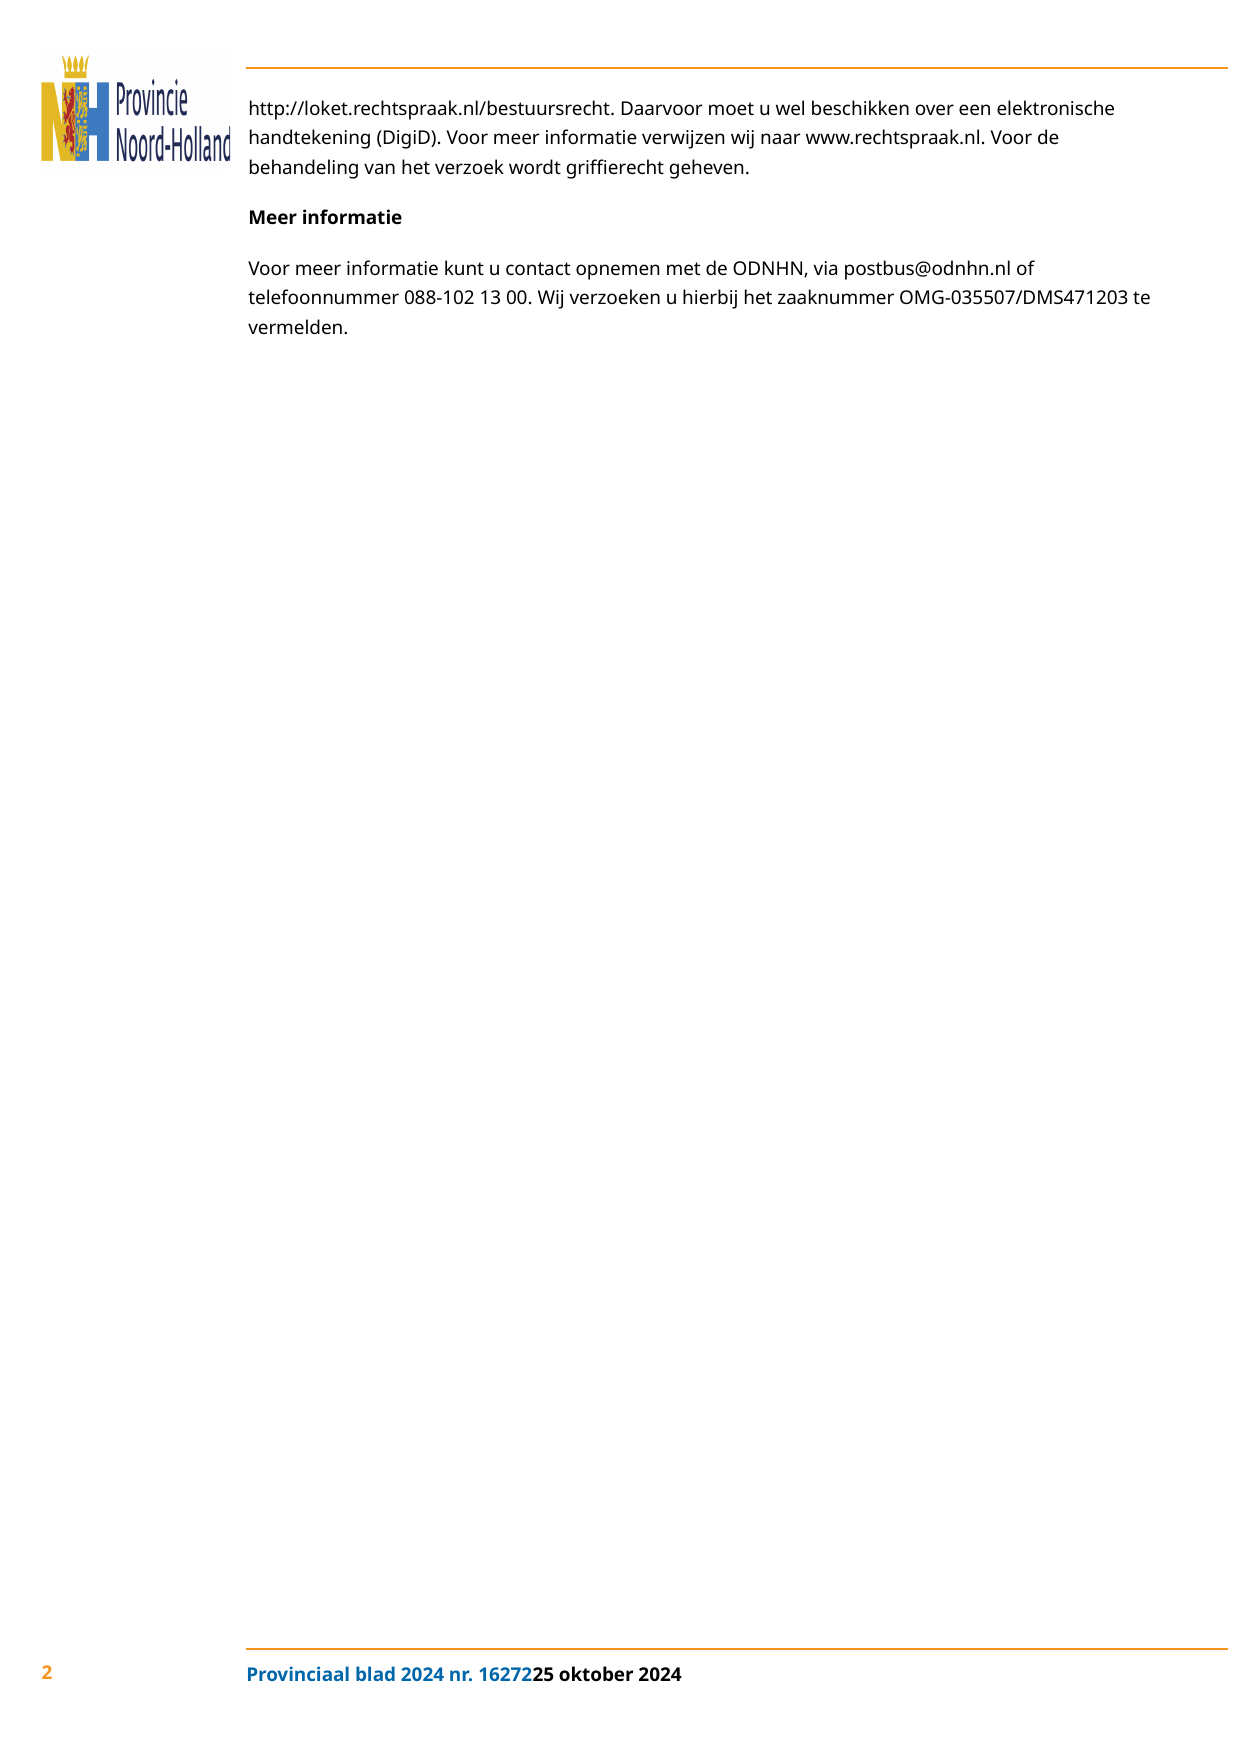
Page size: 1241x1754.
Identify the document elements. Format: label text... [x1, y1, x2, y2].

text Meer informatie [248, 204, 1152, 230]
text Voor meer informatie kunt u contact opnemen met de ODNHN, via postbus@odnhn.nl of telefoonnummer 088-102 13 00. Wij verzoeken u hierbij het zaaknummer OMG-035507/DMS471203 te vermelden. [248, 255, 1152, 340]
text http://loket.rechtspraak.nl/bestuursrecht. Daarvoor moet u wel beschikken over een elektronische handtekening (DigiD). Voor meer informatie verwijzen wij naar www.rechtspraak.nl. Voor de behandeling van het verzoek wordt griffierecht geheven. [248, 95, 1152, 180]
picture [41, 47, 231, 172]
